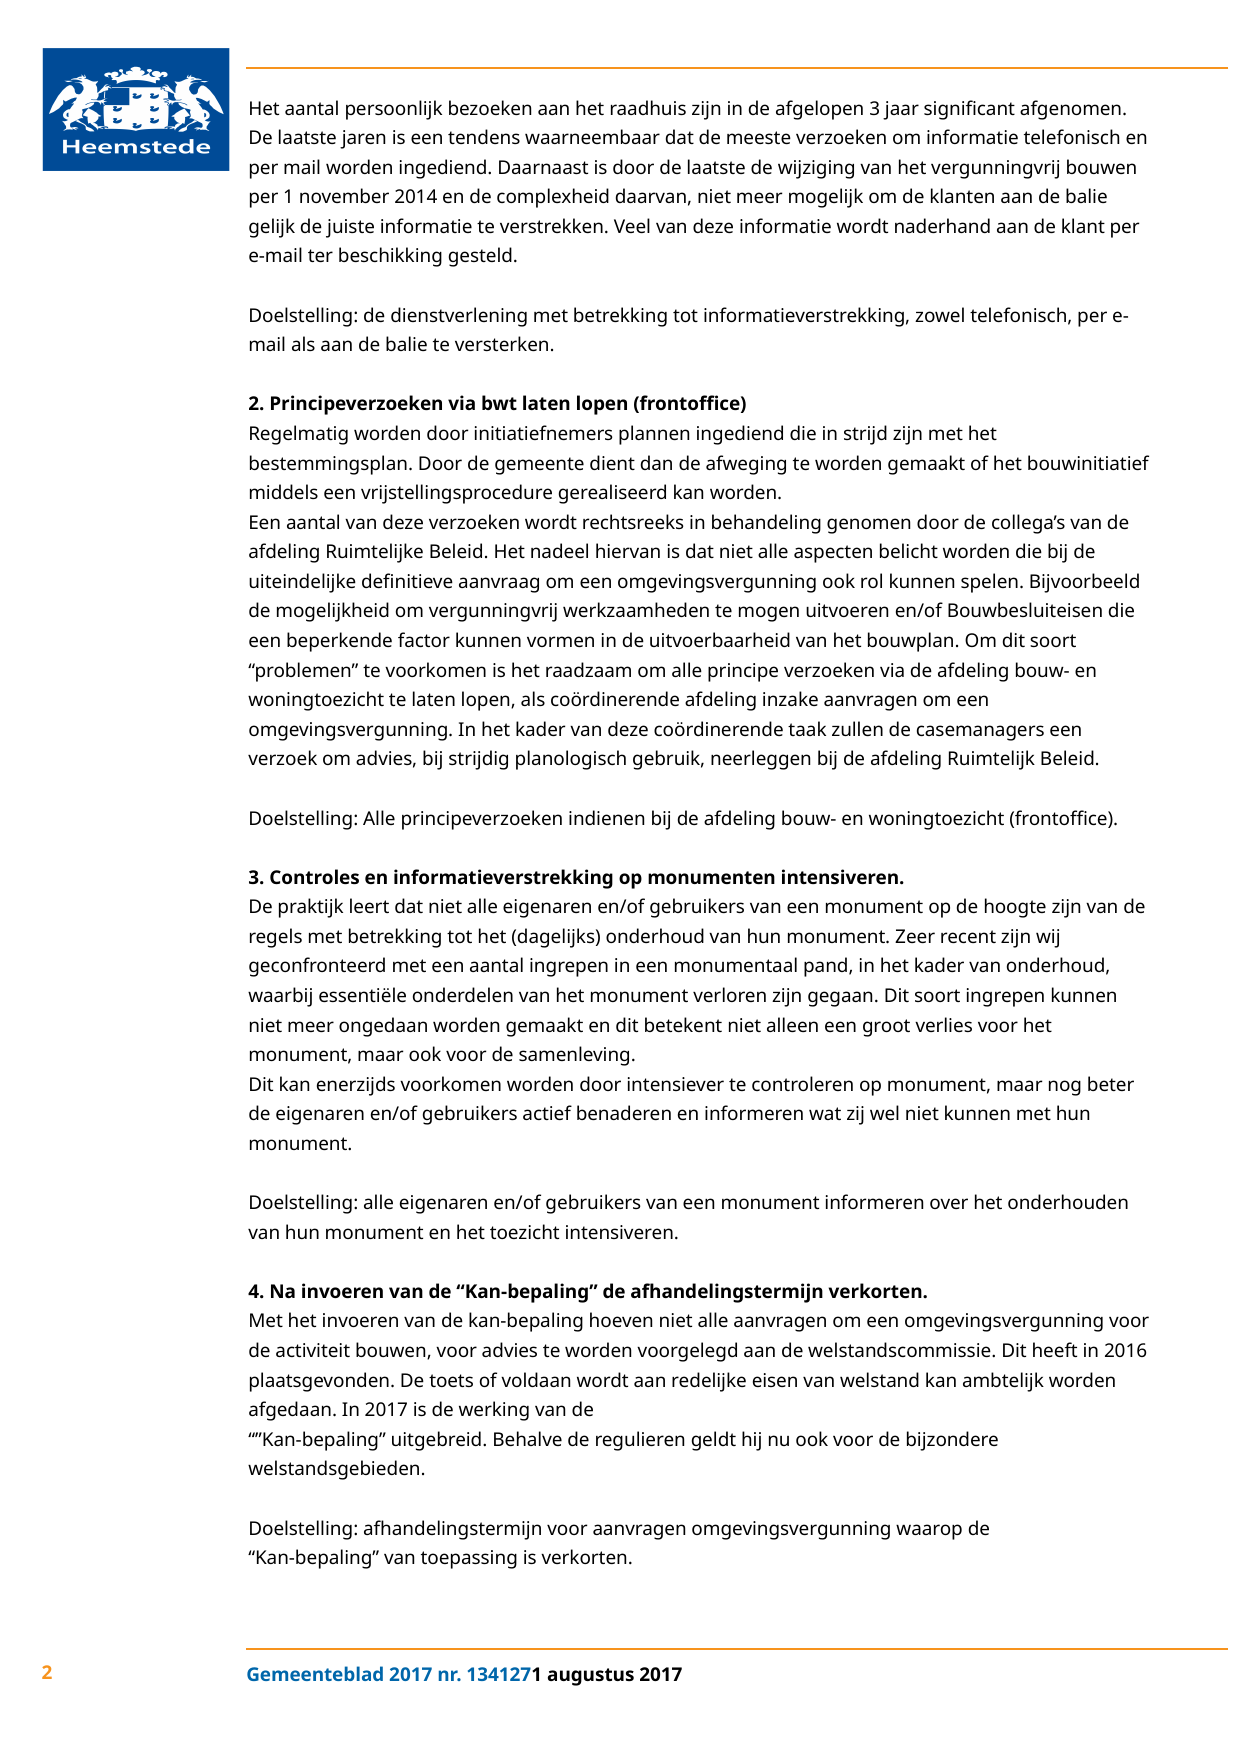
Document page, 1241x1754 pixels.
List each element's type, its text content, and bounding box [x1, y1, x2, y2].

text 4. Na invoeren van de “Kan-bepaling” de afhandelingstermijn verkorten. [248, 1278, 1152, 1304]
text Met het invoeren van de kan-bepaling hoeven niet alle aanvragen om een omgevingsvergunning voor de activiteit bouwen, voor advies te worden voorgelegd aan de welstandscommissie. Dit heeft in 2016 plaatsgevonden. De toets of voldaan wordt aan redelijke eisen van welstand kan ambtelijk worden afgedaan. In 2017 is de werking van de [248, 1308, 1152, 1422]
text Doelstelling: Alle principeverzoeken indienen bij de afdeling bouw- en woningtoezicht (frontoffice). [248, 805, 1152, 831]
text Regelmatig worden door initiatiefnemers plannen ingediend die in strijd zijn met het bestemmingsplan. Door de gemeente dient dan de afweging te worden gemaakt of het bouwinitiatief middels een vrijstellingsprocedure gerealiseerd kan worden. [248, 420, 1152, 505]
text Doelstelling: de dienstverlening met betrekking tot informatieverstrekking, zowel telefonisch, per e-mail als aan de balie te versterken. [248, 302, 1152, 357]
text Doelstelling: alle eigenaren en/of gebruikers van een monument informeren over het onderhouden van hun monument en het toezicht intensiveren. [248, 1189, 1152, 1245]
text “Kan-bepaling” van toepassing is verkorten. [248, 1544, 1152, 1570]
text Doelstelling: afhandelingstermijn voor aanvragen omgevingsvergunning waarop de [248, 1515, 1152, 1541]
text 3. Controles en informatieverstrekking op monumenten intensiveren. [248, 864, 1152, 890]
text “”Kan-bepaling” uitgebreid. Behalve de regulieren geldt hij nu ook voor de bijzondere welstandsgebieden. [248, 1426, 1152, 1481]
picture [41, 47, 231, 172]
text De praktijk leert dat niet alle eigenaren en/of gebruikers van een monument op de hoogte zijn van de regels met betrekking tot het (dagelijks) onderhoud van hun monument. Zeer recent zijn wij geconfronteerd met een aantal ingrepen in een monumentaal pand, in het kader van onderhoud, waarbij essentiële onderdelen van het monument verloren zijn gegaan. Dit soort ingrepen kunnen niet meer ongedaan worden gemaakt en dit betekent niet alleen een groot verlies voor het monument, maar ook voor de samenleving. [248, 893, 1152, 1067]
text 2. Principeverzoeken via bwt laten lopen (frontoffice) [248, 391, 1152, 416]
text Dit kan enerzijds voorkomen worden door intensiever te controleren op monument, maar nog beter de eigenaren en/of gebruikers actief benaderen en informeren wat zij wel niet kunnen met hun monument. [248, 1071, 1152, 1156]
text Een aantal van deze verzoeken wordt rechtsreeks in behandeling genomen door de collega’s van de afdeling Ruimtelijke Beleid. Het nadeel hiervan is dat niet alle aspecten belicht worden die bij de uiteindelijke definitieve aanvraag om een omgevingsvergunning ook rol kunnen spelen. Bijvoorbeeld de mogelijkheid om vergunningvrij werkzaamheden te mogen uitvoeren en/of Bouwbesluiteisen die een beperkende factor kunnen vormen in de uitvoerbaarheid van het bouwplan. Om dit soort “problemen” te voorkomen is het raadzaam om alle principe verzoeken via de afdeling bouw- en woningtoezicht te laten lopen, als coördinerende afdeling inzake aanvragen om een omgevingsvergunning. In het kader van deze coördinerende taak zullen de casemanagers een verzoek om advies, bij strijdig planologisch gebruik, neerleggen bij de afdeling Ruimtelijk Beleid. [248, 509, 1152, 771]
text Het aantal persoonlijk bezoeken aan het raadhuis zijn in de afgelopen 3 jaar significant afgenomen. De laatste jaren is een tendens waarneembaar dat de meeste verzoeken om informatie telefonisch en per mail worden ingediend. Daarnaast is door de laatste de wijziging van het vergunningvrij bouwen per 1 november 2014 en de complexheid daarvan, niet meer mogelijk om de klanten aan de balie gelijk de juiste informatie te verstrekken. Veel van deze informatie wordt naderhand aan de klant per e-mail ter beschikking gesteld. [248, 95, 1152, 268]
